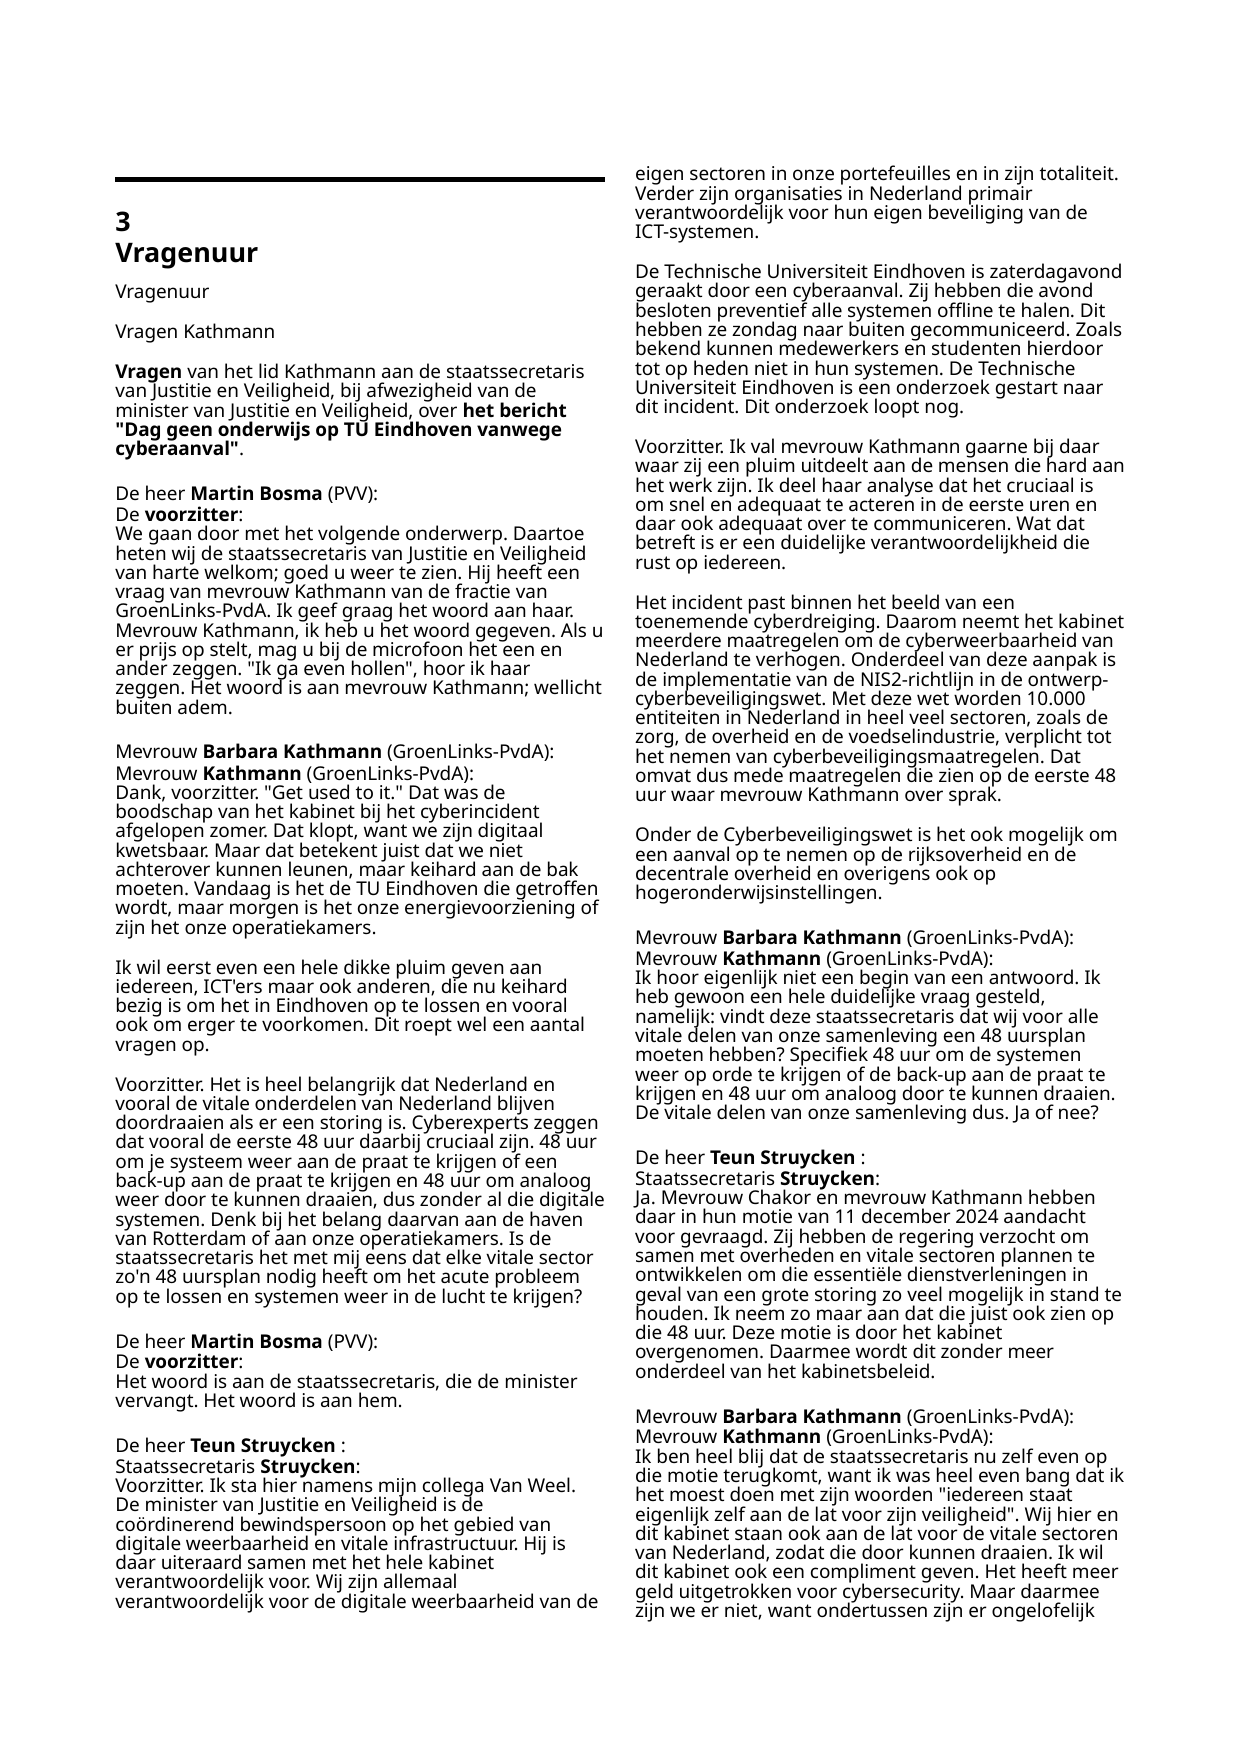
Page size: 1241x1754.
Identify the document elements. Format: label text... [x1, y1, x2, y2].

text Staatssecretaris Struycken: [115, 1458, 605, 1477]
text Mevrouw Barbara Kathmann (GroenLinks-PvdA): [115, 739, 605, 764]
text Ik hoor eigenlijk niet een begin van een antwoord. Ik heb gewoon een hele duidelijke vraag gesteld, namelijk: vindt deze staatssecretaris dat wij voor alle vitale delen van onze samenleving een 48 uursplan moeten hebben? Specifiek 48 uur om de systemen weer op orde te krijgen of de back-up aan de praat te krijgen en 48 uur om analoog door te kunnen draaien. De vitale delen van onze samenleving dus. Ja of nee? [635, 969, 1125, 1123]
text Ik ben heel blij dat de staatssecretaris nu zelf even op die motie terugkomt, want ik was heel even bang dat ik het moest doen met zijn woorden "iedereen staat eigenlijk zelf aan de lat voor zijn veiligheid". Wij hier en dit kabinet staan ook aan de lat voor de vitale sectoren van Nederland, zodat die door kunnen draaien. Ik wil dit kabinet ook een compliment geven. Het heeft meer geld uitgetrokken voor cybersecurity. Maar daarmee zijn we er niet, want ondertussen zijn er ongelofelijk [635, 1448, 1125, 1621]
text Onder de Cyberbeveiligingswet is het ook mogelijk om een aanval op te nemen op de rijksoverheid en de decentrale overheid en overigens ook op hogeronderwijsinstellingen. [635, 826, 1125, 903]
text De voorzitter: [115, 1353, 605, 1373]
text eigen sectoren in onze portefeuilles en in zijn totaliteit. Verder zijn organisaties in Nederland primair verantwoordelijk voor hun eigen beveiliging van de ICT-systemen. [635, 165, 1125, 242]
text Ja. Mevrouw Chakor en mevrouw Kathmann hebben daar in hun motie van 11 december 2024 aandacht voor gevraagd. Zij hebben de regering verzocht om samen met overheden en vitale sectoren plannen te ontwikkelen om die essentiële dienstverleningen in geval van een grote storing zo veel mogelijk in stand te houden. Ik neem zo maar aan dat die juist ook zien op die 48 uur. Deze motie is door het kabinet overgenomen. Daarmee wordt dit zonder meer onderdeel van het kabinetsbeleid. [635, 1189, 1125, 1382]
text Vragenuur [115, 239, 605, 283]
text Voorzitter. Het is heel belangrijk dat Nederland en vooral de vitale onderdelen van Nederland blijven doordraaien als er een storing is. Cyberexperts zeggen dat vooral de eerste 48 uur daarbij cruciaal zijn. 48 uur om je systeem weer aan de praat te krijgen of een back-up aan de praat te krijgen en 48 uur om analoog weer door te kunnen draaien, dus zonder al die digitale systemen. Denk bij het belang daarvan aan de haven van Rotterdam of aan onze operatiekamers. Is de staatssecretaris het met mij eens dat elke vitale sector zo'n 48 uursplan nodig heeft om het acute probleem op te lossen en systemen weer in de lucht te krijgen? [115, 1076, 605, 1307]
text De heer Martin Bosma (PVV): [115, 480, 605, 506]
text We gaan door met het volgende onderwerp. Daartoe heten wij de staatssecretaris van Justitie en Veiligheid van harte welkom; goed u weer te zien. Hij heeft een vraag van mevrouw Kathmann van de fractie van GroenLinks-PvdA. Ik geef graag het woord aan haar. Mevrouw Kathmann, ik heb u het woord gegeven. Als u er prijs op stelt, mag u bij de microfoon het een en ander zeggen. "Ik ga even hollen", hoor ik haar zeggen. Het woord is aan mevrouw Kathmann; wellicht buiten adem. [115, 525, 605, 718]
text Voorzitter. Ik sta hier namens mijn collega Van Weel. De minister van Justitie en Veiligheid is de coördinerend bewindspersoon op het gebied van digitale weerbaarheid en vitale infrastructuur. Hij is daar uiteraard samen met het hele kabinet verantwoordelijk voor. Wij zijn allemaal verantwoordelijk voor de digitale weerbaarheid van de [115, 1477, 605, 1612]
text Dank, voorzitter. "Get used to it." Dat was de boodschap van het kabinet bij het cyberincident afgelopen zomer. Dat klopt, want we zijn digitaal kwetsbaar. Maar dat betekent juist dat we niet achterover kunnen leunen, maar keihard aan de bak moeten. Vandaag is het de TU Eindhoven die getroffen wordt, maar morgen is het onze energievoorziening of zijn het onze operatiekamers. [115, 784, 605, 938]
text Het incident past binnen het beeld van een toenemende cyberdreiging. Daarom neemt het kabinet meerdere maatregelen om de cyberweerbaarheid van Nederland te verhogen. Onderdeel van deze aanpak is de implementatie van de NIS2-richtlijn in de ontwerp-cyberbeveiligingswet. Met deze wet worden 10.000 entiteiten in Nederland in heel veel sectoren, zoals de zorg, de overheid en de voedselindustrie, verplicht tot het nemen van cyberbeveiligingsmaatregelen. Dat omvat dus mede maatregelen die zien op de eerste 48 uur waar mevrouw Kathmann over sprak. [635, 594, 1125, 806]
text 3 [115, 203, 605, 239]
text Mevrouw Kathmann (GroenLinks-PvdA): [635, 1428, 1125, 1448]
text Vragenuur [115, 283, 605, 302]
text Mevrouw Barbara Kathmann (GroenLinks-PvdA): [635, 924, 1125, 950]
text Het woord is aan de staatssecretaris, die de minister vervangt. Het woord is aan hem. [115, 1373, 605, 1411]
text Ik wil eerst even een hele dikke pluim geven aan iedereen, ICT'ers maar ook anderen, die nu keihard bezig is om het in Eindhoven op te lossen en vooral ook om erger te voorkomen. Dit roept wel een aantal vragen op. [115, 959, 605, 1055]
text De Technische Universiteit Eindhoven is zaterdagavond geraakt door een cyberaanval. Zij hebben die avond besloten preventief alle systemen offline te halen. Dit hebben ze zondag naar buiten gecommuniceerd. Zoals bekend kunnen medewerkers en studenten hierdoor tot op heden niet in hun systemen. De Technische Universiteit Eindhoven is een onderzoek gestart naar dit incident. Dit onderzoek loopt nog. [635, 263, 1125, 417]
text Mevrouw Kathmann (GroenLinks-PvdA): [115, 764, 605, 784]
text Mevrouw Barbara Kathmann (GroenLinks-PvdA): [635, 1403, 1125, 1428]
text Voorzitter. Ik val mevrouw Kathmann gaarne bij daar waar zij een pluim uitdeelt aan de mensen die hard aan het werk zijn. Ik deel haar analyse dat het cruciaal is om snel en adequaat te acteren in de eerste uren en daar ook adequaat over te communiceren. Wat dat betreft is er een duidelijke verantwoordelijkheid die rust op iedereen. [635, 438, 1125, 573]
text De heer Teun Struycken : [635, 1144, 1125, 1170]
text Staatssecretaris Struycken: [635, 1170, 1125, 1189]
text Vragen Kathmann [115, 323, 605, 342]
text Mevrouw Kathmann (GroenLinks-PvdA): [635, 950, 1125, 969]
text Vragen van het lid Kathmann aan de staatssecretaris van Justitie en Veiligheid, bij afwezigheid van de minister van Justitie en Veiligheid, over het bericht "Dag geen onderwijs op TU Eindhoven vanwege cyberaanval". [115, 363, 605, 459]
text De voorzitter: [115, 506, 605, 525]
text De heer Martin Bosma (PVV): [115, 1328, 605, 1353]
text De heer Teun Struycken : [115, 1432, 605, 1458]
